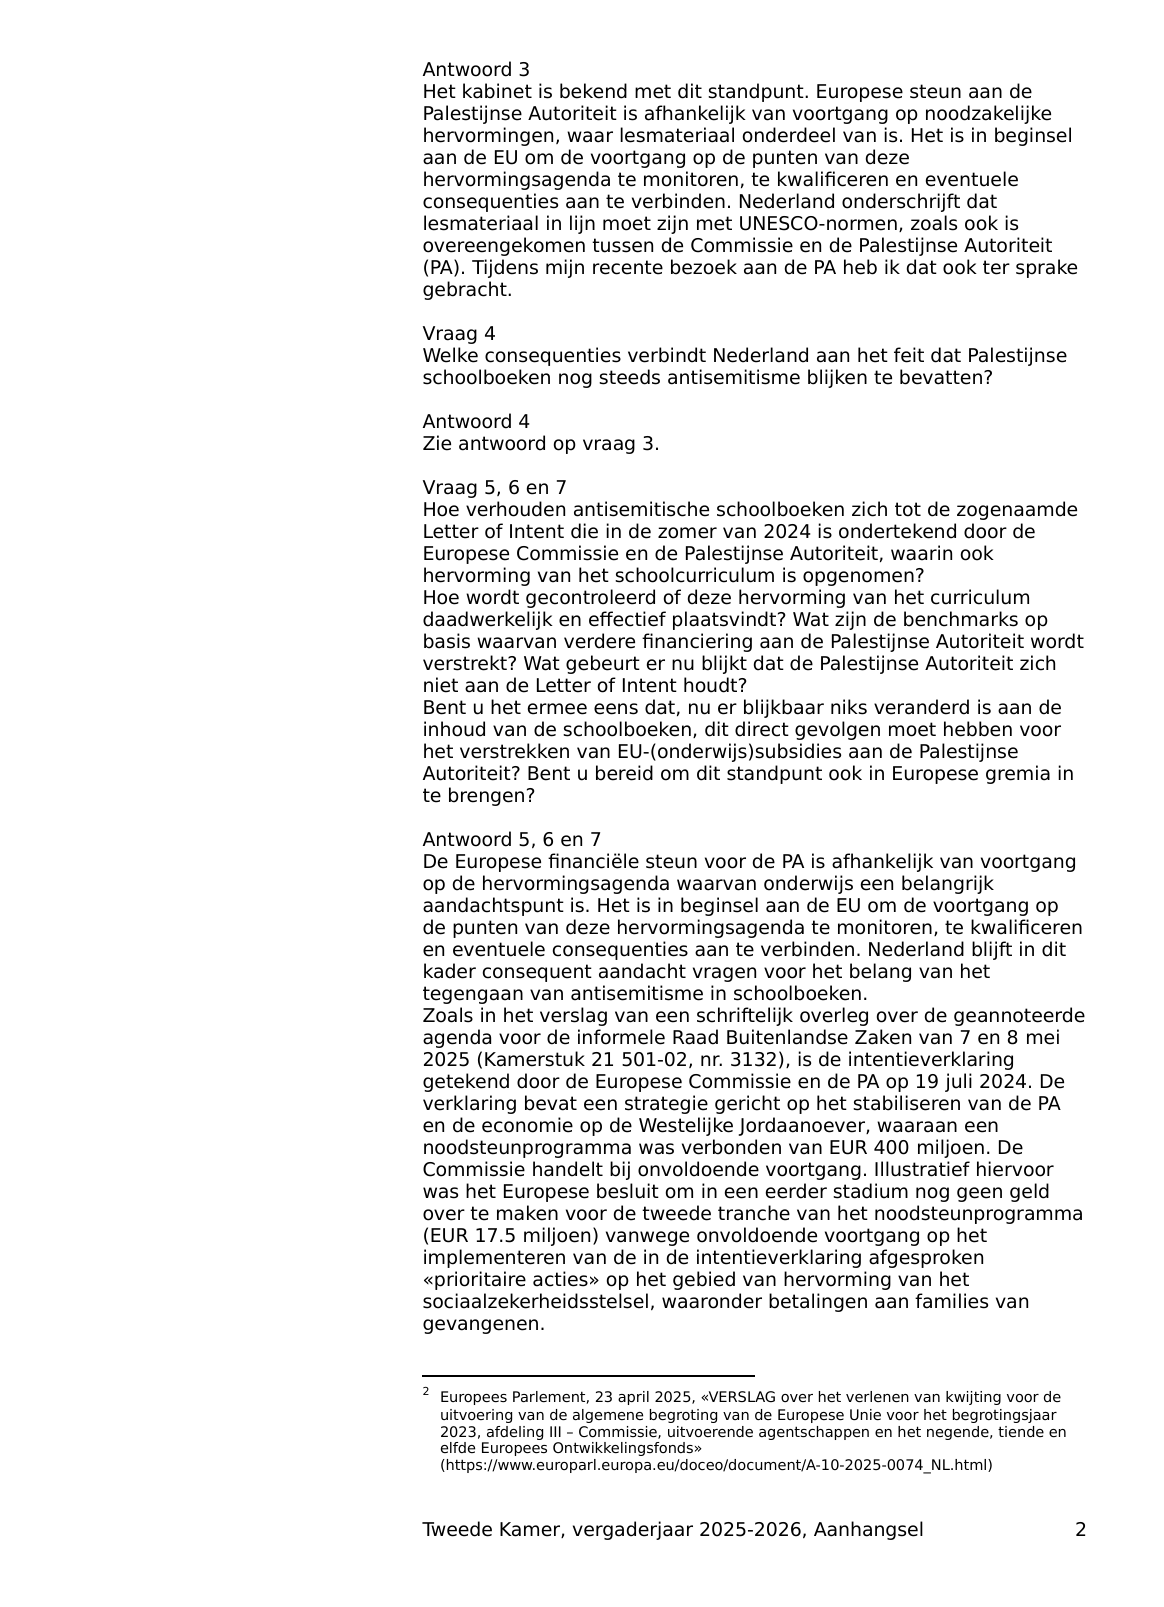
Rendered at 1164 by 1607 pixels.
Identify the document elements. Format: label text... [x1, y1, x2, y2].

text Vraag 5, 6 en 7 [422, 477, 1087, 499]
text De Europese financiële steun voor de PA is afhankelijk van voortgang op de hervormingsagenda waarvan onderwijs een belangrijk aandachtspunt is. Het is in beginsel aan de EU om de voortgang op de punten van deze hervormingsagenda te monitoren, te kwalificeren en eventuele consequenties aan te verbinden. Nederland blijft in dit kader consequent aandacht vragen voor het belang van het tegengaan van antisemitisme in schoolboeken. [422, 851, 1087, 1005]
text Zoals in het verslag van een schriftelijk overleg over de geannoteerde agenda voor de informele Raad Buitenlandse Zaken van 7 en 8 mei 2025 (Kamerstuk 21 501-02, nr. 3132), is de intentieverklaring getekend door de Europese Commissie en de PA op 19 juli 2024. De verklaring bevat een strategie gericht op het stabiliseren van de PA en de economie op de Westelijke Jordaanoever, waaraan een noodsteunprogramma was verbonden van EUR 400 miljoen. De Commissie handelt bij onvoldoende voortgang. Illustratief hiervoor was het Europese besluit om in een eerder stadium nog geen geld over te maken voor de tweede tranche van het noodsteunprogramma (EUR 17.5 miljoen) vanwege onvoldoende voortgang op het implementeren van de in de intentieverklaring afgesproken «prioritaire acties» op het gebied van hervorming van het sociaalzekerheidsstelsel, waaronder betalingen aan families van gevangenen. [422, 1005, 1087, 1335]
text Europees Parlement, 23 april 2025, «VERSLAG over het verlenen van kwijting voor de uitvoering van de algemene begroting van de Europese Unie voor het begrotingsjaar 2023, afdeling III – Commissie, uitvoerende agentschappen en het negende, tiende en elfde Europees Ontwikkelingsfonds» (https://www.europarl.europa.eu/doceo/document/A-10-2025-0074_NL.html) [422, 1385, 1087, 1474]
text Antwoord 4 [422, 411, 1087, 433]
text Antwoord 5, 6 en 7 [422, 829, 1087, 851]
text Antwoord 3 [422, 59, 1087, 81]
text Bent u het ermee eens dat, nu er blijkbaar niks veranderd is aan de inhoud van de schoolboeken, dit direct gevolgen moet hebben voor het verstrekken van EU-(onderwijs)subsidies aan de Palestijnse Autoriteit? Bent u bereid om dit standpunt ook in Europese gremia in te brengen? [422, 697, 1087, 807]
text Vraag 4 [422, 323, 1087, 345]
text Welke consequenties verbindt Nederland aan het feit dat Palestijnse schoolboeken nog steeds antisemitisme blijken te bevatten? [422, 345, 1087, 389]
text Hoe wordt gecontroleerd of deze hervorming van het curriculum daadwerkelijk en effectief plaatsvindt? Wat zijn de benchmarks op basis waarvan verdere financiering aan de Palestijnse Autoriteit wordt verstrekt? Wat gebeurt er nu blijkt dat de Palestijnse Autoriteit zich niet aan de Letter of Intent houdt? [422, 587, 1087, 697]
text Het kabinet is bekend met dit standpunt. Europese steun aan de Palestijnse Autoriteit is afhankelijk van voortgang op noodzakelijke hervormingen, waar lesmateriaal onderdeel van is. Het is in beginsel aan de EU om de voortgang op de punten van deze hervormingsagenda te monitoren, te kwalificeren en eventuele consequenties aan te verbinden. Nederland onderschrijft dat lesmateriaal in lijn moet zijn met UNESCO-normen, zoals ook is overeengekomen tussen de Commissie en de Palestijnse Autoriteit (PA). Tijdens mijn recente bezoek aan de PA heb ik dat ook ter sprake gebracht. [422, 81, 1087, 301]
text Hoe verhouden antisemitische schoolboeken zich tot de zogenaamde Letter of Intent die in de zomer van 2024 is ondertekend door de Europese Commissie en de Palestijnse Autoriteit, waarin ook hervorming van het schoolcurriculum is opgenomen? [422, 499, 1087, 587]
text Zie antwoord op vraag 3. [422, 433, 1087, 455]
